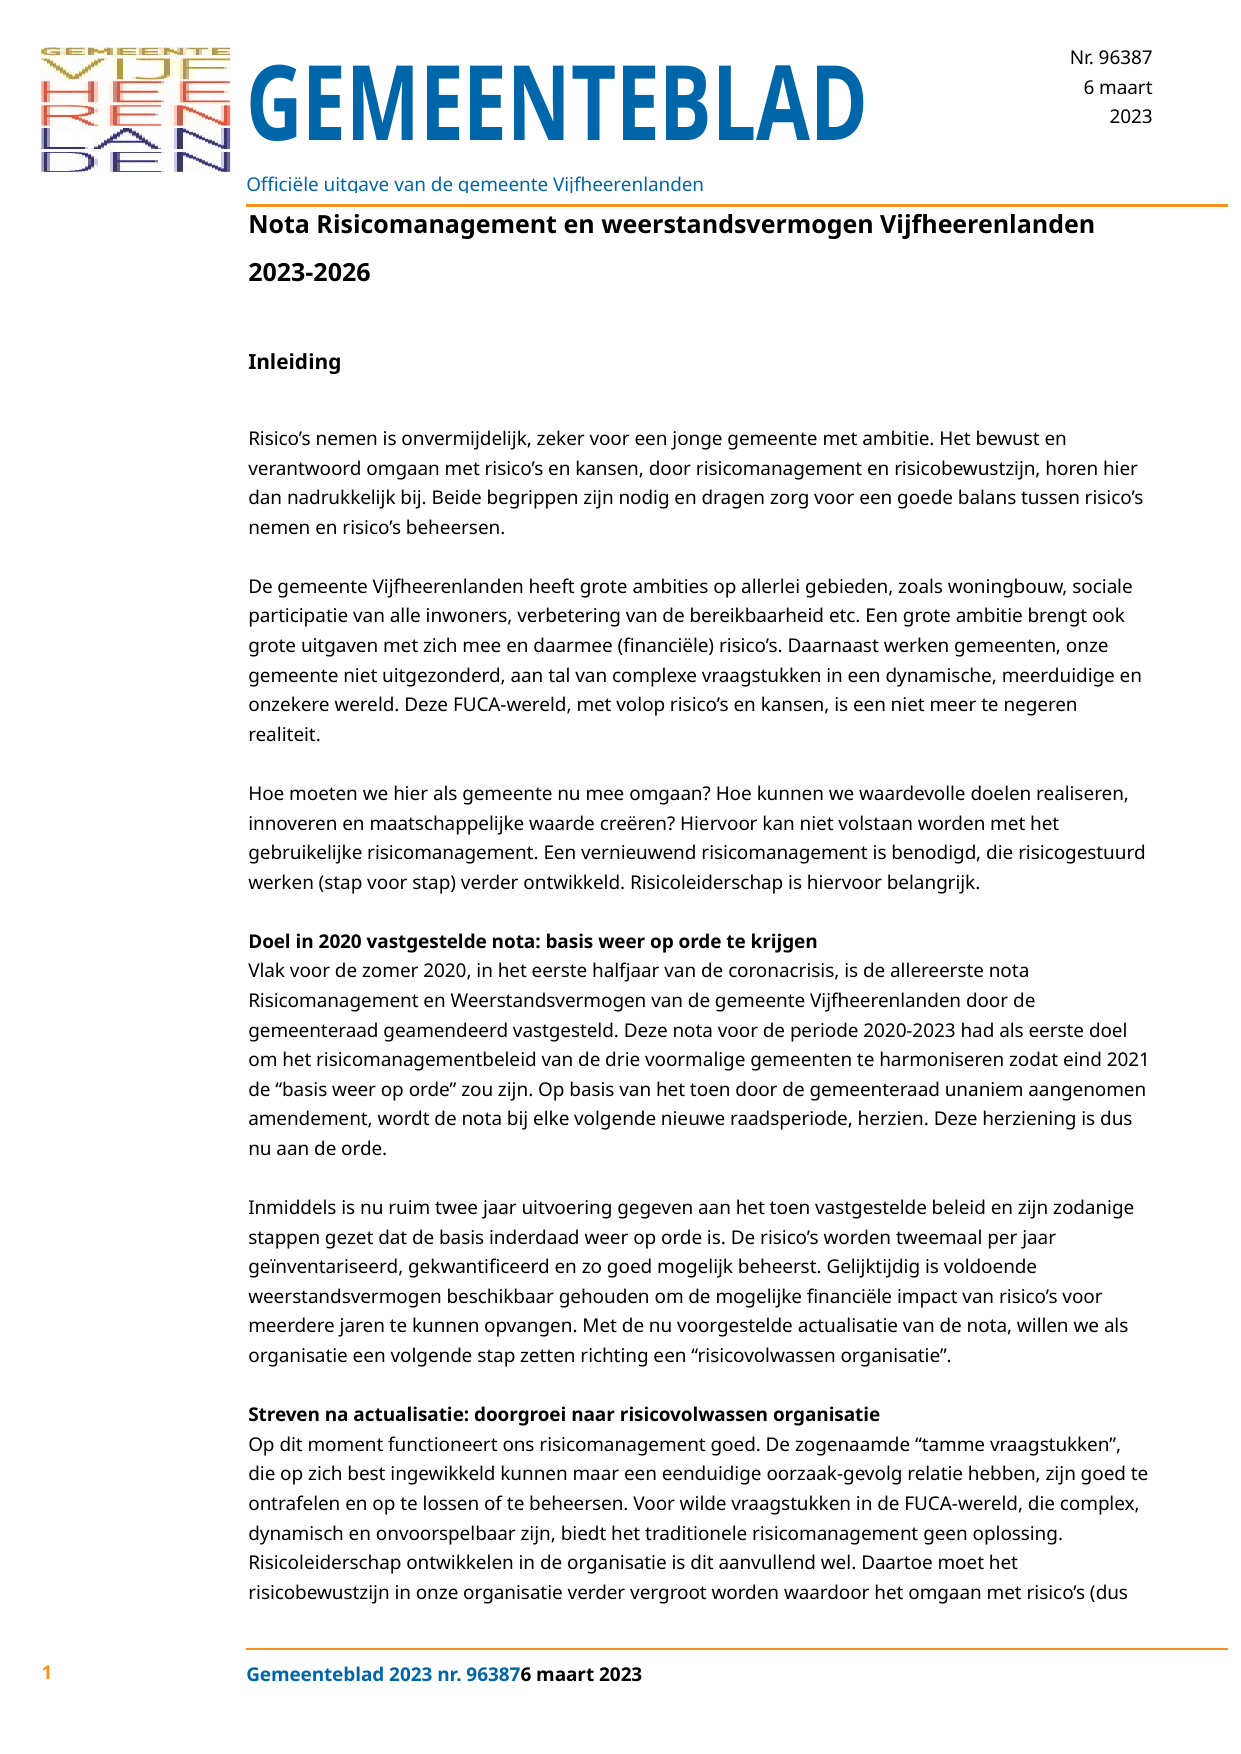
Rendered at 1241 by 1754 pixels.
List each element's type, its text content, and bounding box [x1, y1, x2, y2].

text Op dit moment functioneert ons risicomanagement goed. De zogenaamde “tamme vraagstukken”, die op zich best ingewikkeld kunnen maar een eenduidige oorzaak-gevolg relatie hebben, zijn goed te ontrafelen en op te lossen of te beheersen. Voor wilde vraagstukken in de FUCA-wereld, die complex, dynamisch en onvoorspelbaar zijn, biedt het traditionele risicomanagement geen oplossing. Risicoleiderschap ontwikkelen in de organisatie is dit aanvullend wel. Daartoe moet het risicobewustzijn in onze organisatie verder vergroot worden waardoor het omgaan met risico’s (dus [248, 1431, 1152, 1605]
text Nota Risicomanagement en weerstandsvermogen Vijfheerenlanden 2023-2026 [248, 207, 1152, 288]
text Inleiding [248, 347, 1152, 376]
text Vlak voor de zomer 2020, in het eerste halfjaar van de coronacrisis, is de allereerste nota Risicomanagement en Weerstandsvermogen van de gemeente Vijfheerenlanden door de gemeenteraad geamendeerd vastgesteld. Deze nota voor de periode 2020-2023 had als eerste doel om het risicomanagementbeleid van de drie voormalige gemeenten te harmoniseren zodat eind 2021 de “basis weer op orde” zou zijn. Op basis van het toen door de gemeenteraad unaniem aangenomen amendement, wordt de nota bij elke volgende nieuwe raadsperiode, herzien. Deze herziening is dus nu aan de orde. [248, 958, 1152, 1161]
text De gemeente Vijfheerenlanden heeft grote ambities op allerlei gebieden, zoals woningbouw, sociale participatie van alle inwoners, verbetering van de bereikbaarheid etc. Een grote ambitie brengt ook grote uitgaven met zich mee en daarmee (financiële) risico’s. Daarnaast werken gemeenten, onze gemeente niet uitgezonderd, aan tal van complexe vraagstukken in een dynamische, meerduidige en onzekere wereld. Deze FUCA-wereld, met volop risico’s en kansen, is een niet meer te negeren realiteit. [248, 573, 1152, 747]
picture [41, 47, 231, 172]
text Doel in 2020 vastgestelde nota: basis weer op orde te krijgen [248, 928, 1152, 954]
text Streven na actualisatie: doorgroei naar risicovolwassen organisatie [248, 1401, 1152, 1427]
text Risico’s nemen is onvermijdelijk, zeker voor een jonge gemeente met ambitie. Het bewust en verantwoord omgaan met risico’s en kansen, door risicomanagement en risicobewustzijn, horen hier dan nadrukkelijk bij. Beide begrippen zijn nodig en dragen zorg voor een goede balans tussen risico’s nemen en risico’s beheersen. [248, 425, 1152, 540]
text Inmiddels is nu ruim twee jaar uitvoering gegeven aan het toen vastgestelde beleid en zijn zodanige stappen gezet dat de basis inderdaad weer op orde is. De risico’s worden tweemaal per jaar geïnventariseerd, gekwantificeerd en zo goed mogelijk beheerst. Gelijktijdig is voldoende weerstandsvermogen beschikbaar gehouden om de mogelijke financiële impact van risico’s voor meerdere jaren te kunnen opvangen. Met de nu voorgestelde actualisatie van de nota, willen we als organisatie een volgende stap zetten richting een “risicovolwassen organisatie”. [248, 1194, 1152, 1368]
text Hoe moeten we hier als gemeente nu mee omgaan? Hoe kunnen we waardevolle doelen realiseren, innoveren en maatschappelijke waarde creëren? Hiervoor kan niet volstaan worden met het gebruikelijke risicomanagement. Een vernieuwend risicomanagement is benodigd, die risicogestuurd werken (stap voor stap) verder ontwikkeld. Risicoleiderschap is hiervoor belangrijk. [248, 780, 1152, 895]
